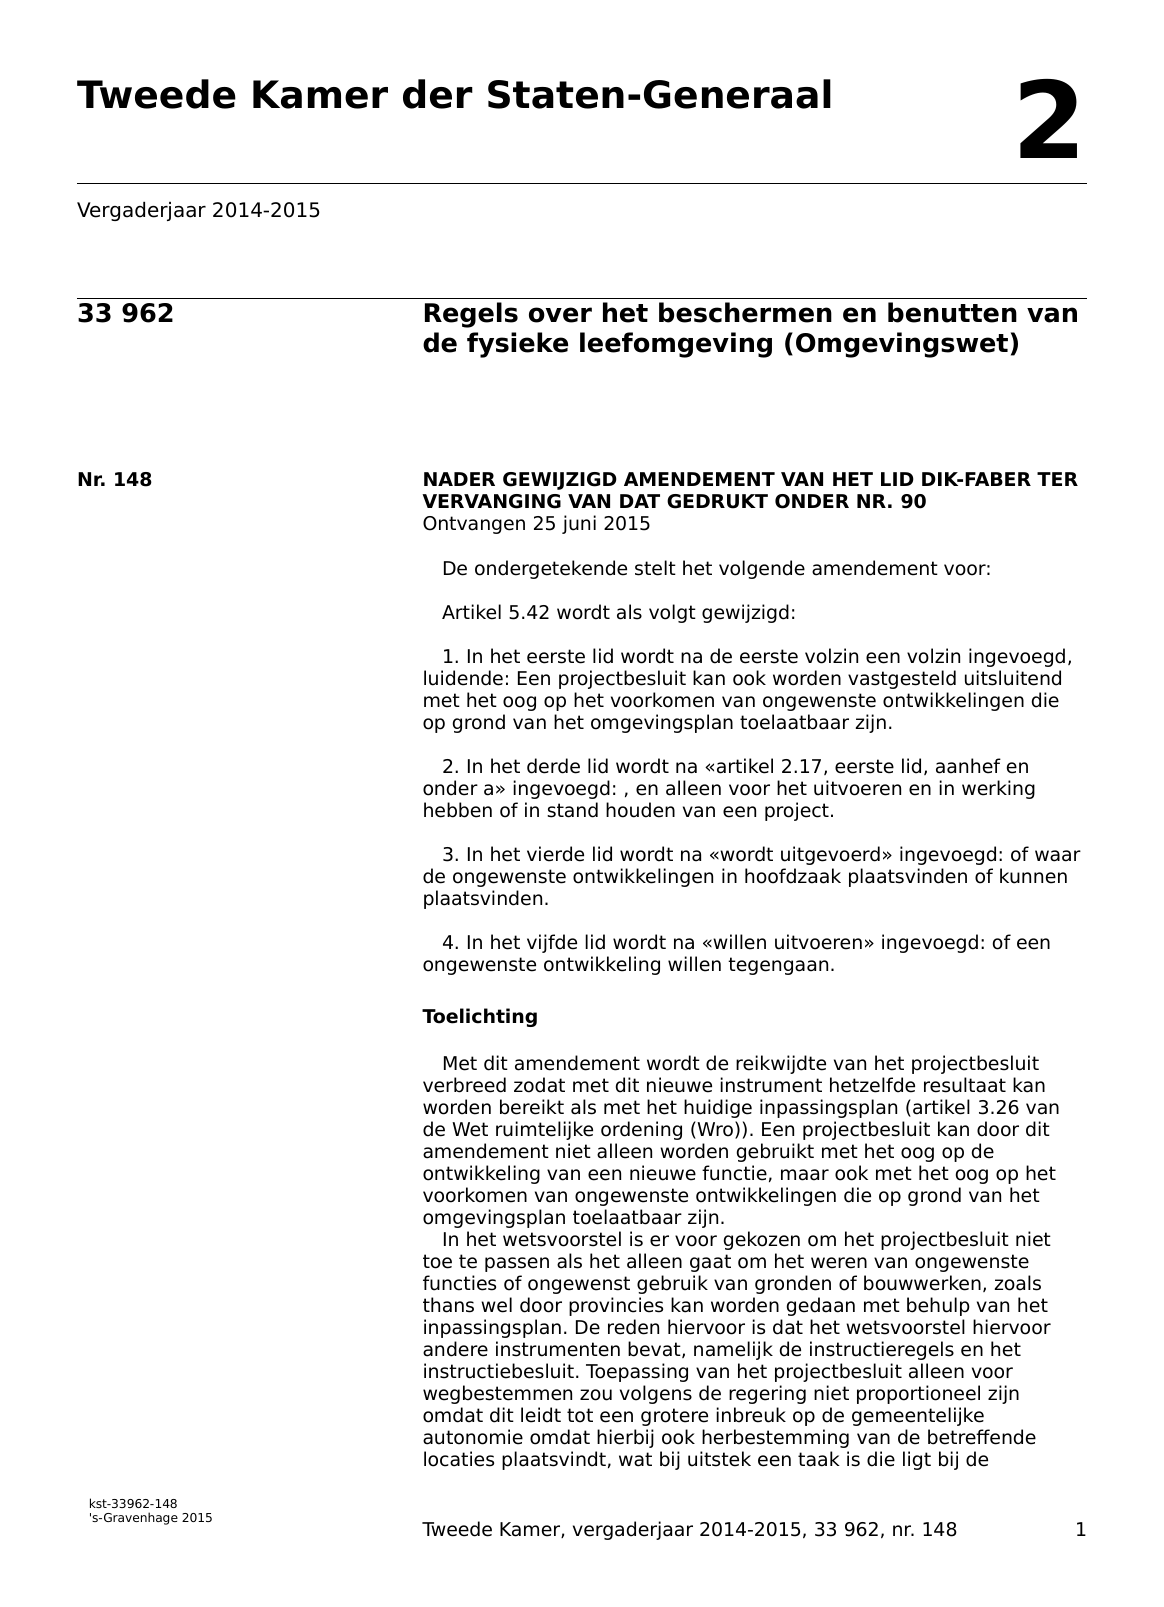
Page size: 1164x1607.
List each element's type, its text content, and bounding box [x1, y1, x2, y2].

text kst-33962-148 [88, 1497, 323, 1511]
table_cell Vergaderjaar 2014-2015 [77, 184, 1087, 298]
text 2. In het derde lid wordt na «artikel 2.17, eerste lid, aanhef en onder a» ingevoegd: , en alleen voor het uitvoeren en in werking hebben of in stand houden van een project. [422, 756, 1087, 822]
text 1. In het eerste lid wordt na de eerste volzin een volzin ingevoegd, luidende: Een projectbesluit kan ook worden vastgesteld uitsluitend met het oog op het voorkomen van ongewenste ontwikkelingen die op grond van het omgevingsplan toelaatbaar zijn. [422, 646, 1087, 734]
text In het wetsvoorstel is er voor gekozen om het projectbesluit niet toe te passen als het alleen gaat om het weren van ongewenste functies of ongewenst gebruik van gronden of bouwwerken, zoals thans wel door provincies kan worden gedaan met behulp van het inpassingsplan. De reden hiervoor is dat het wetsvoorstel hiervoor andere instrumenten bevat, namelijk de instructieregels en het instructiebesluit. Toepassing van het projectbesluit alleen voor wegbestemmen zou volgens de regering niet proportioneel zijn omdat dit leidt tot een grotere inbreuk op de gemeentelijke autonomie omdat hierbij ook herbestemming van de betreffende locaties plaatsvindt, wat bij uitstek een taak is die ligt bij de [422, 1229, 1087, 1471]
subtitle 33 962 Regels over het beschermen en benutten van de fysieke leefomgeving (Omgevingswet) [77, 299, 1087, 358]
text Met dit amendement wordt de reikwijdte van het projectbesluit verbreed zodat met dit nieuwe instrument hetzelfde resultaat kan worden bereikt als met het huidige inpassingsplan (artikel 3.26 van de Wet ruimtelijke ordening (Wro)). Een projectbesluit kan door dit amendement niet alleen worden gebruikt met het oog op de ontwikkeling van een nieuwe functie, maar ook met het oog op het voorkomen van ongewenste ontwikkelingen die op grond van het omgevingsplan toelaatbaar zijn. [422, 1053, 1087, 1229]
table_header 2 [886, 59, 1087, 183]
text De ondergetekende stelt het volgende amendement voor: [422, 557, 1087, 579]
subtitle Toelichting [422, 1006, 1087, 1028]
text 's-Gravenhage 2015 [88, 1511, 323, 1525]
text 3. In het vierde lid wordt na «wordt uitgevoerd» ingevoegd: of waar de ongewenste ontwikkelingen in hoofdzaak plaatsvinden of kunnen plaatsvinden. [422, 844, 1087, 910]
text Artikel 5.42 wordt als volgt gewijzigd: [422, 602, 1087, 624]
subtitle Nr. 148 NADER GEWIJZIGD AMENDEMENT VAN HET LID DIK-FABER TER VERVANGING VAN DAT GEDRUKT ONDER NR. 90 [77, 469, 1087, 513]
text Ontvangen 25 juni 2015 [422, 513, 1087, 535]
text 4. In het vijfde lid wordt na «willen uitvoeren» ingevoegd: of een ongewenste ontwikkeling willen tegengaan. [422, 932, 1087, 976]
table_header Tweede Kamer der Staten-Generaal [77, 59, 886, 183]
